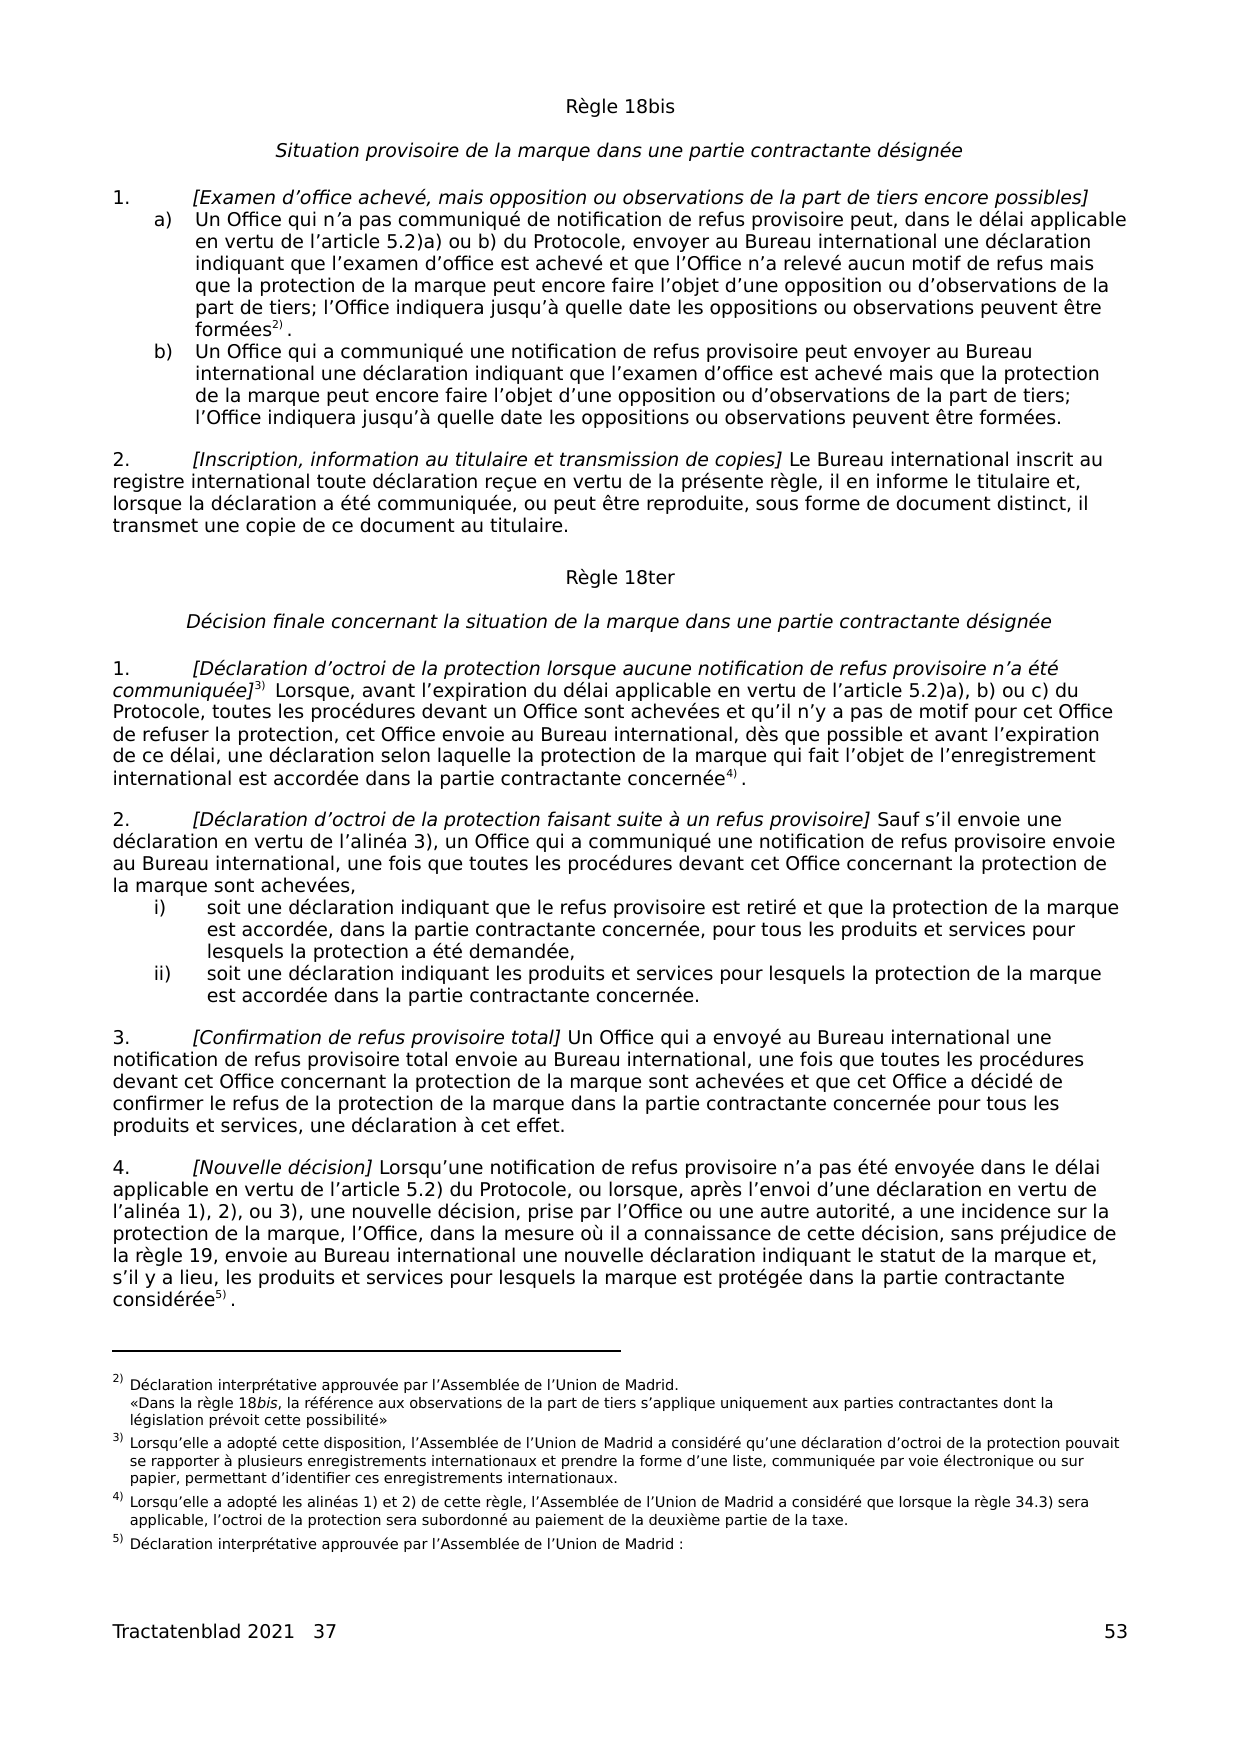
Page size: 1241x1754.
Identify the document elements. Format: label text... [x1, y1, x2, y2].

text 1. [Examen d’office achevé, mais opposition ou observations de la part de tiers encore possibles] [112, 187, 1128, 209]
text 2. [Inscription, information au titulaire et transmission de copies] Le Bureau international inscrit au registre international toute déclaration reçue en vertu de la présente règle, il en informe le titulaire et, lorsque la déclaration a été communiquée, ou peut être reproduite, sous forme de document distinct, il transmet une copie de ce document au titulaire. [112, 449, 1128, 537]
text Déclaration interprétative approuvée par l’Assemblée de l’Union de Madrid. [112, 1372, 1128, 1394]
text 3. [Confirmation de refus provisoire total] Un Office qui a envoyé au Bureau international une notification de refus provisoire total envoie au Bureau international, une fois que toutes les procédures devant cet Office concernant la protection de la marque sont achevées et que cet Office a décidé de confirmer le refus de la protection de la marque dans la partie contractante concernée pour tous les produits et services, une déclaration à cet effet. [112, 1027, 1128, 1137]
subtitle Règle 18bis Situation provisoire de la marque dans une partie contractante désignée [112, 96, 1128, 162]
text a) Un Office qui n’a pas communiqué de notification de refus provisoire peut, dans le délai applicable en vertu de l’article 5.2)a) ou b) du Protocole, envoyer au Bureau international une déclaration indiquant que l’examen d’office est achevé et que l’Office n’a relevé aucun motif de refus mais que la protection de la marque peut encore faire l’objet d’une opposition ou d’observations de la part de tiers; l’Office indiquera jusqu’à quelle date les oppositions ou observations peuvent être formées. [153, 209, 1128, 341]
text Déclaration interprétative approuvée par l’Assemblée de l’Union de Madrid : [112, 1532, 1128, 1554]
text ii) soit une déclaration indiquant les produits et services pour lesquels la protection de la marque est accordée dans la partie contractante concernée. [153, 963, 1128, 1007]
text «Dans la règle 18bis, la référence aux observations de la part de tiers s’applique uniquement aux parties contractantes dont la législation prévoit cette possibilité» [129, 1394, 1128, 1428]
text 2. [Déclaration d’octroi de la protection faisant suite à un refus provisoire] Sauf s’il envoie une déclaration en vertu de l’alinéa 3), un Office qui a communiqué une notification de refus provisoire envoie au Bureau international, une fois que toutes les procédures devant cet Office concernant la protection de la marque sont achevées, [112, 809, 1128, 897]
subtitle Règle 18ter Décision finale concernant la situation de la marque dans une partie contractante désignée [112, 567, 1128, 632]
text i) soit une déclaration indiquant que le refus provisoire est retiré et que la protection de la marque est accordée, dans la partie contractante concernée, pour tous les produits et services pour lesquels la protection a été demandée, [153, 897, 1128, 963]
text 4. [Nouvelle décision] Lorsqu’une notification de refus provisoire n’a pas été envoyée dans le délai applicable en vertu de l’article 5.2) du Protocole, ou lorsque, après l’envoi d’une déclaration en vertu de l’alinéa 1), 2), ou 3), une nouvelle décision, prise par l’Office ou une autre autorité, a une incidence sur la protection de la marque, l’Office, dans la mesure où il a connaissance de cette décision, sans préjudice de la règle 19, envoie au Bureau international une nouvelle déclaration indiquant le statut de la marque et, s’il y a lieu, les produits et services pour lesquels la marque est protégée dans la partie contractante considérée. [112, 1157, 1128, 1311]
text Lorsqu’elle a adopté cette disposition, l’Assemblée de l’Union de Madrid a considéré qu’une déclaration d’octroi de la protection pouvait se rapporter à plusieurs enregistrements internationaux et prendre la forme d’une liste, communiquée par voie électronique ou sur papier, permettant d’identifier ces enregistrements internationaux. [112, 1431, 1128, 1487]
text Lorsqu’elle a adopté les alinéas 1) et 2) de cette règle, l’Assemblée de l’Union de Madrid a considéré que lorsque la règle 34.3) sera applicable, l’octroi de la protection sera subordonné au paiement de la deuxième partie de la taxe. [112, 1490, 1128, 1529]
text 1. [Déclaration d’octroi de la protection lorsque aucune notification de refus provisoire n’a été communiquée] Lorsque, avant l’expiration du délai applicable en vertu de l’article 5.2)a), b) ou c) du Protocole, toutes les procédures devant un Office sont achevées et qu’il n’y a pas de motif pour cet Office de refuser la protection, cet Office envoie au Bureau international, dès que possible et avant l’expiration de ce délai, une déclaration selon laquelle la protection de la marque qui fait l’objet de l’enregistrement international est accordée dans la partie contractante concernée. [112, 657, 1128, 789]
text b) Un Office qui a communiqué une notification de refus provisoire peut envoyer au Bureau international une déclaration indiquant que l’examen d’office est achevé mais que la protection de la marque peut encore faire l’objet d’une opposition ou d’observations de la part de tiers; l’Office indiquera jusqu’à quelle date les oppositions ou observations peuvent être formées. [153, 341, 1128, 429]
